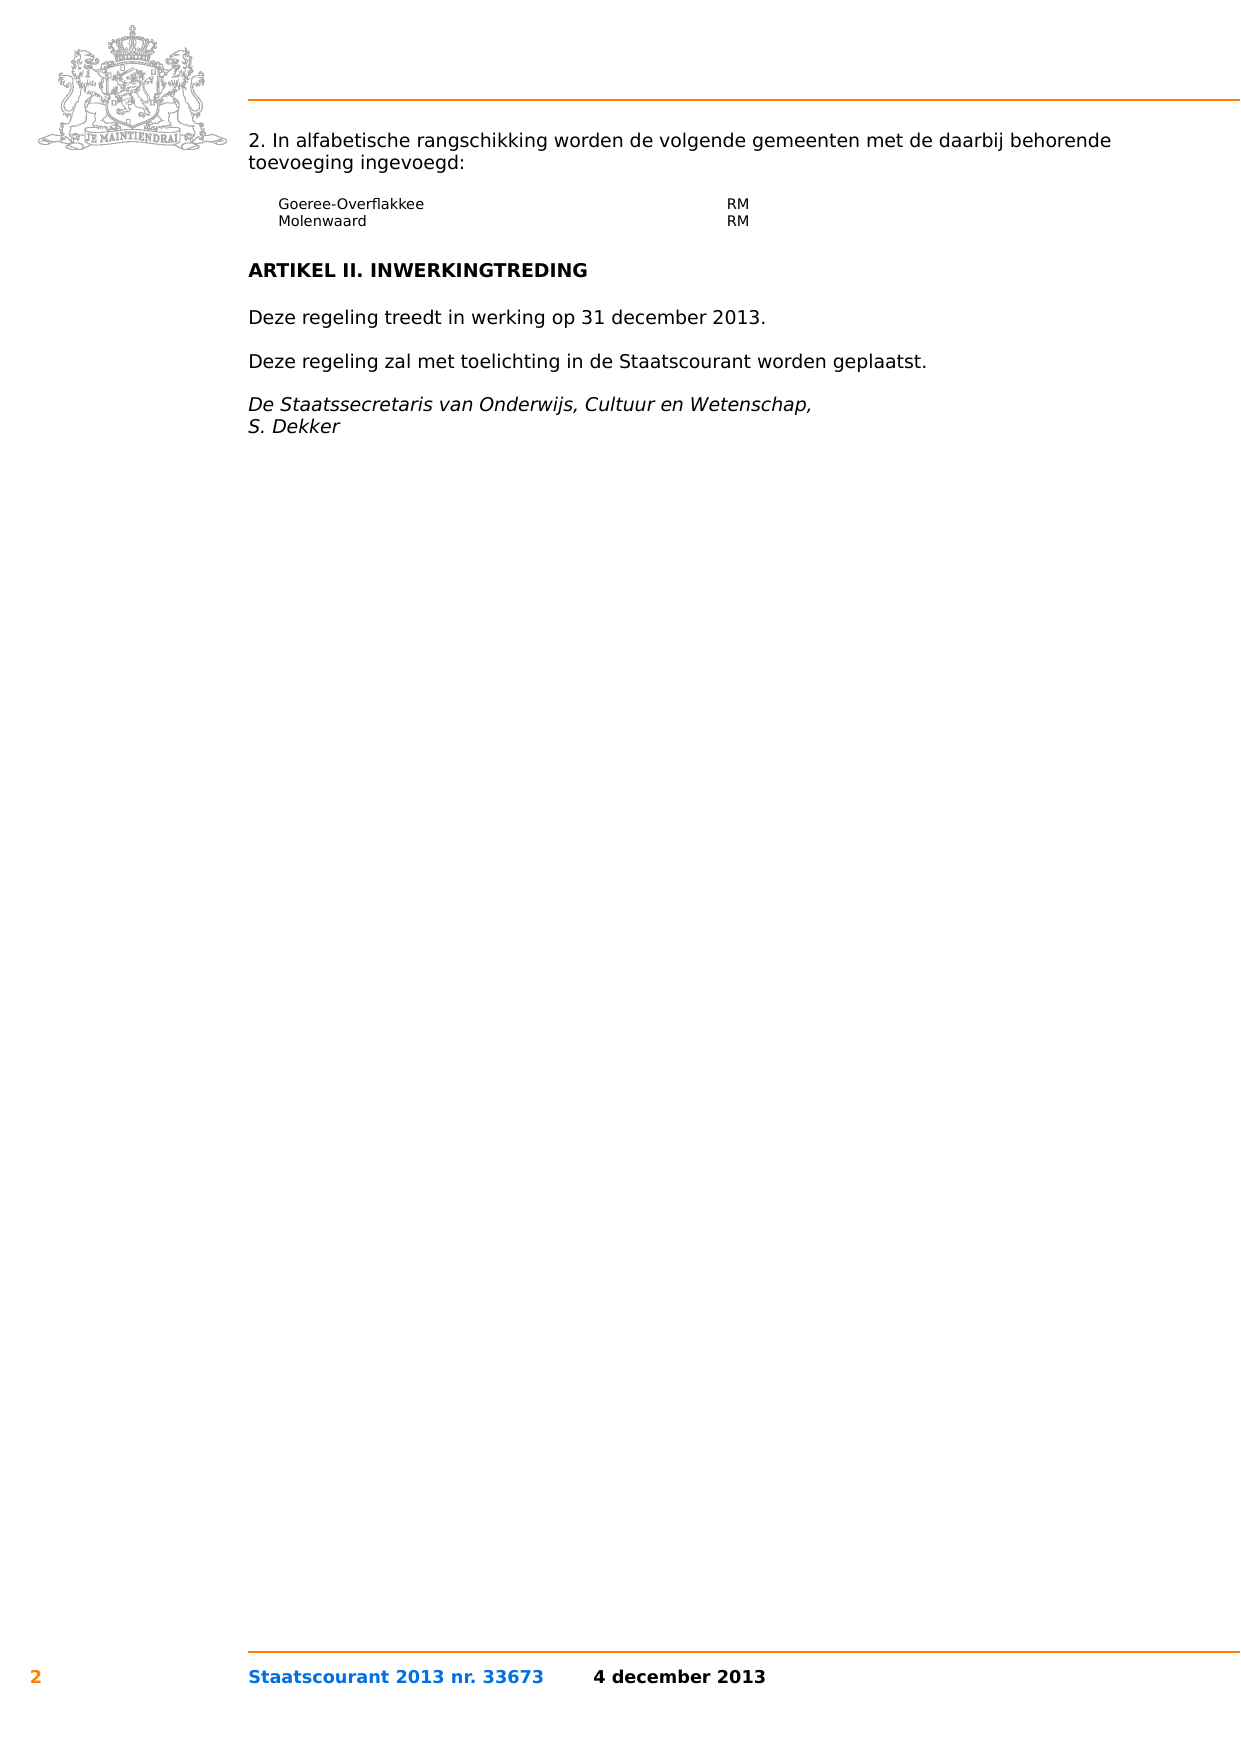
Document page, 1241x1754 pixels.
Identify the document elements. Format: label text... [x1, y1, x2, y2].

text Deze regeling treedt in werking op 31 december 2013. [248, 307, 1163, 329]
table_cell RM [721, 213, 1163, 230]
picture [38, 25, 227, 150]
table_header RM [721, 196, 1163, 213]
table_cell Molenwaard [278, 213, 721, 230]
subtitle ARTIKEL II. INWERKINGTREDING [248, 260, 1163, 282]
table_header Goeree-Overflakkee [278, 196, 721, 213]
text Deze regeling zal met toelichting in de Staatscourant worden geplaatst. [248, 351, 1163, 372]
text 2. In alfabetische rangschikking worden de volgende gemeenten met de daarbij behorende toevoeging ingevoegd: [248, 130, 1163, 174]
text De Staatssecretaris van Onderwijs, Cultuur en Wetenschap, S. Dekker [248, 394, 1163, 438]
